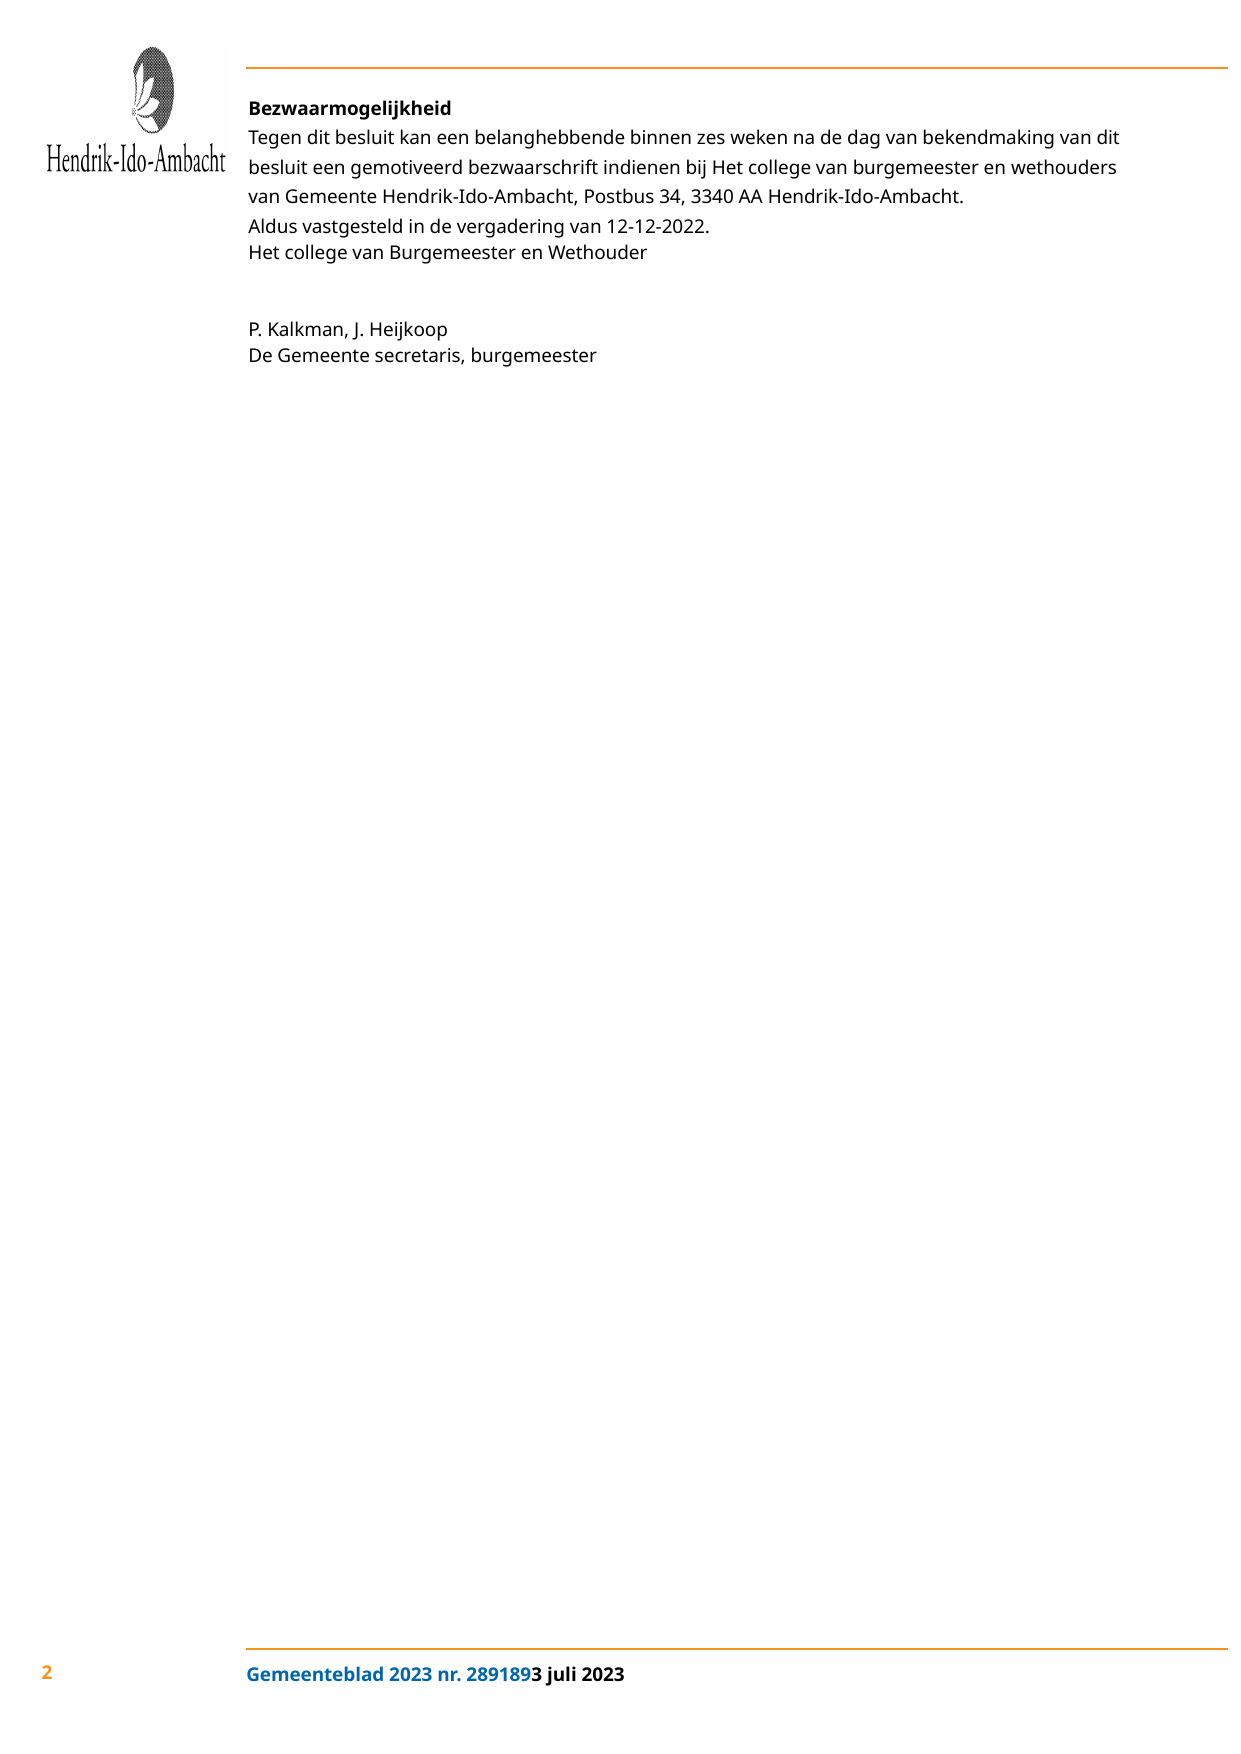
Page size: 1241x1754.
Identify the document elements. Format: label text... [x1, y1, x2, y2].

text Het college van Burgemeester en Wethouder [248, 239, 1152, 264]
text Tegen dit besluit kan een belanghebbende binnen zes weken na de dag van bekendmaking van dit besluit een gemotiveerd bezwaarschrift indienen bij Het college van burgemeester en wethouders van Gemeente Hendrik-Ido-Ambacht, Postbus 34, 3340 AA Hendrik-Ido-Ambacht. [248, 124, 1152, 209]
picture [41, 47, 231, 172]
text P. Kalkman, J. Heijkoop [248, 316, 1152, 342]
text De Gemeente secretaris, burgemeester [248, 342, 1152, 367]
text Aldus vastgesteld in de vergadering van 12-12-2022. [248, 213, 1152, 239]
text Bezwaarmogelijkheid [248, 95, 1152, 121]
